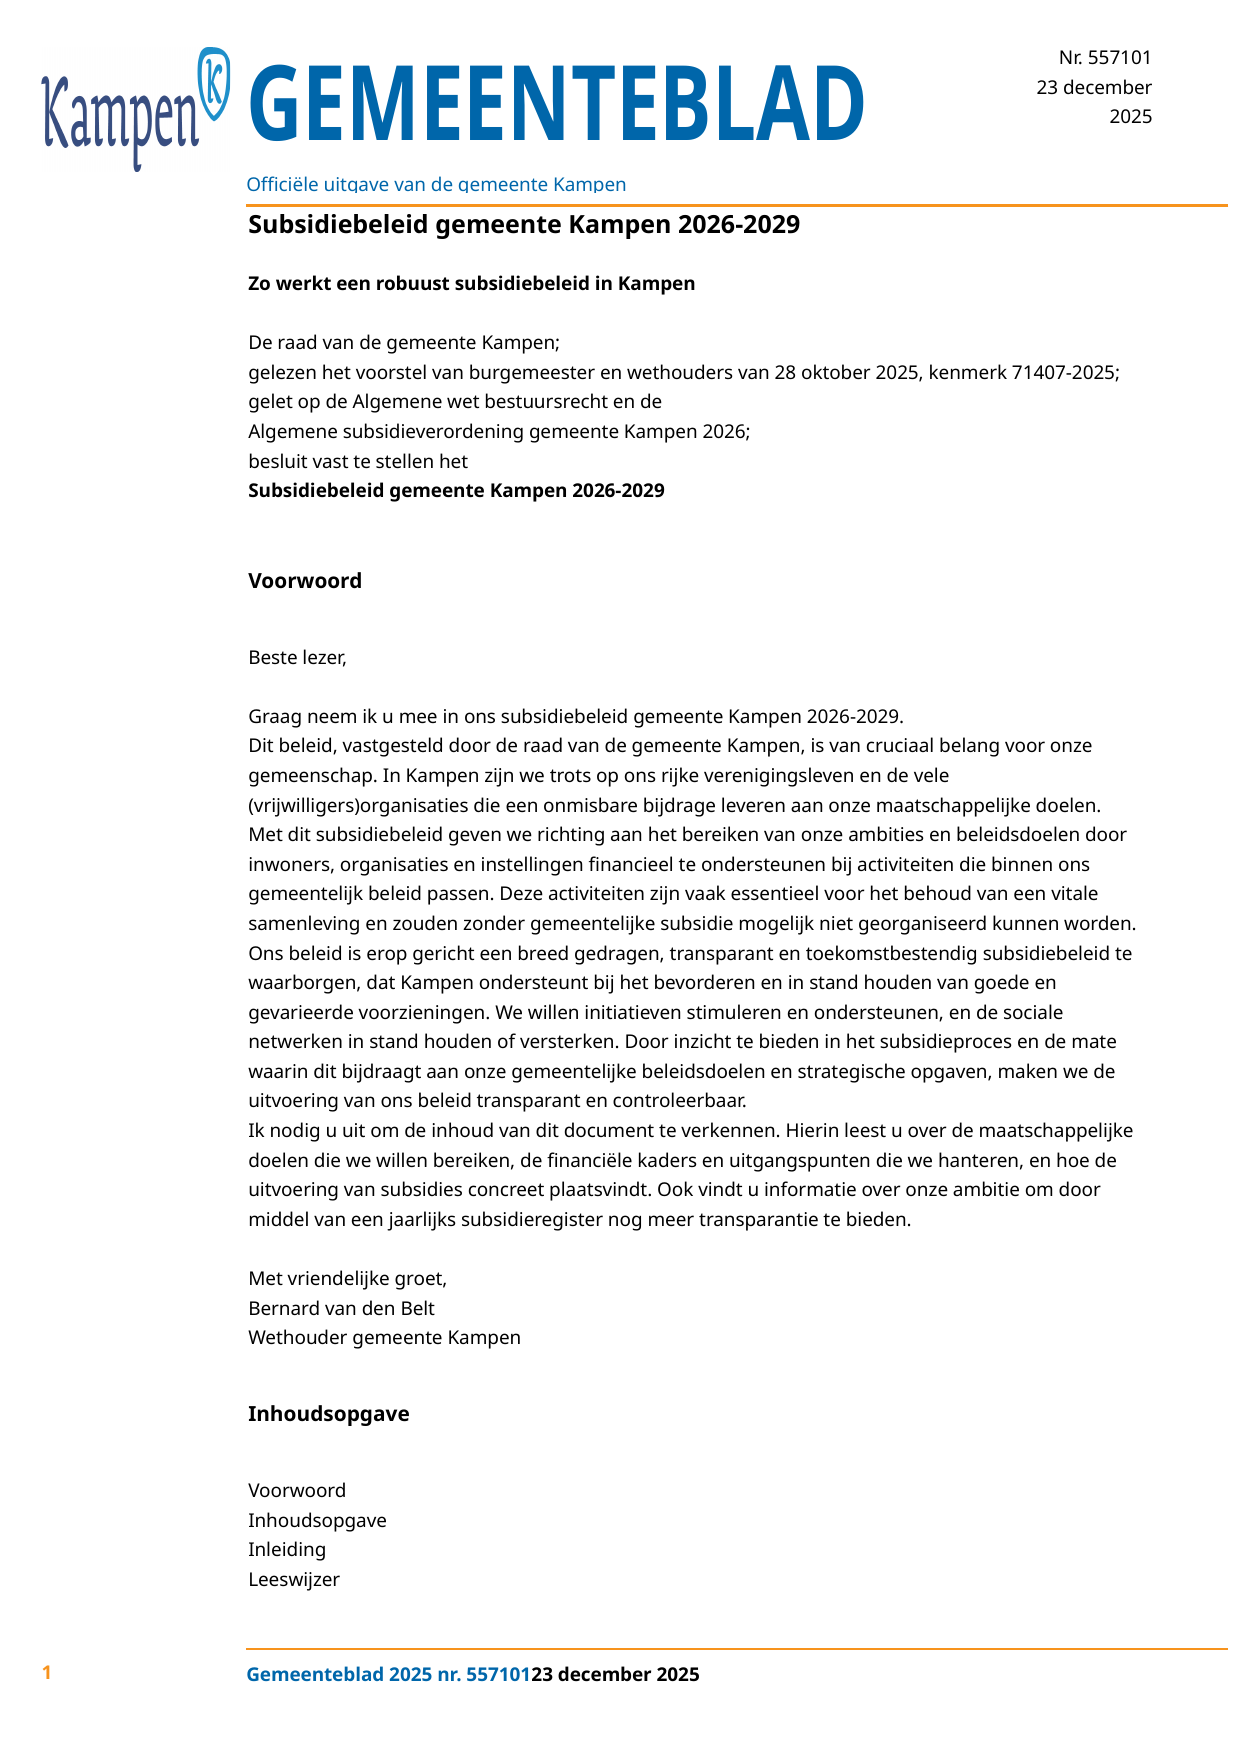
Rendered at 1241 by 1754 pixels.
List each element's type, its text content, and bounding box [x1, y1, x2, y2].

text Graag neem ik u mee in ons subsidiebeleid gemeente Kampen 2026-2029. [248, 703, 1152, 729]
text Met vriendelijke groet, [248, 1265, 1152, 1291]
text Inleiding [248, 1536, 1152, 1562]
text Subsidiebeleid gemeente Kampen 2026-2029 [248, 477, 1152, 503]
text Met dit subsidiebeleid geven we richting aan het bereiken van onze ambities en beleidsdoelen door inwoners, organisaties en instellingen financieel te ondersteunen bij activiteiten die binnen ons gemeentelijk beleid passen. Deze activiteiten zijn vaak essentieel voor het behoud van een vitale samenleving en zouden zonder gemeentelijke subsidie mogelijk niet georganiseerd kunnen worden. [248, 821, 1152, 936]
text Voorwoord [248, 566, 1152, 594]
text gelet op de Algemene wet bestuursrecht en de [248, 389, 1152, 414]
text besluit vast te stellen het [248, 448, 1152, 473]
text Beste lezer, [248, 644, 1152, 669]
text Wethouder gemeente Kampen [248, 1324, 1152, 1350]
text Zo werkt een robuust subsidiebeleid in Kampen [248, 270, 1152, 296]
text Ik nodig u uit om de inhoud van dit document te verkennen. Hierin leest u over de maatschappelijke doelen die we willen bereiken, de financiële kaders en uitgangspunten die we hanteren, en hoe de uitvoering van subsidies concreet plaatsvindt. Ook vindt u informatie over onze ambitie om door middel van een jaarlijks subsidieregister nog meer transparantie te bieden. [248, 1117, 1152, 1232]
text Leeswijzer [248, 1566, 1152, 1592]
text Ons beleid is erop gericht een breed gedragen, transparant en toekomstbestendig subsidiebeleid te waarborgen, dat Kampen ondersteunt bij het bevorderen en in stand houden van goede en gevarieerde voorzieningen. We willen initiatieven stimuleren en ondersteunen, en de sociale netwerken in stand houden of versterken. Door inzicht te bieden in het subsidieproces en de mate waarin dit bijdraagt aan onze gemeentelijke beleidsdoelen en strategische opgaven, maken we de uitvoering van ons beleid transparant en controleerbaar. [248, 940, 1152, 1113]
text gelezen het voorstel van burgemeester en wethouders van 28 oktober 2025, kenmerk 71407-2025; [248, 359, 1152, 385]
text Dit beleid, vastgesteld door de raad van de gemeente Kampen, is van cruciaal belang voor onze gemeenschap. In Kampen zijn we trots op ons rijke verenigingsleven en de vele (vrijwilligers)organisaties die een onmisbare bijdrage leveren aan onze maatschappelijke doelen. [248, 733, 1152, 817]
picture [41, 47, 231, 172]
text Algemene subsidieverordening gemeente Kampen 2026; [248, 418, 1152, 444]
text Voorwoord [248, 1477, 1152, 1503]
text Inhoudsopgave [248, 1399, 1152, 1428]
text Inhoudsopgave [248, 1507, 1152, 1532]
text Subsidiebeleid gemeente Kampen 2026-2029 [248, 207, 1152, 241]
text Bernard van den Belt [248, 1295, 1152, 1320]
text De raad van de gemeente Kampen; [248, 329, 1152, 355]
